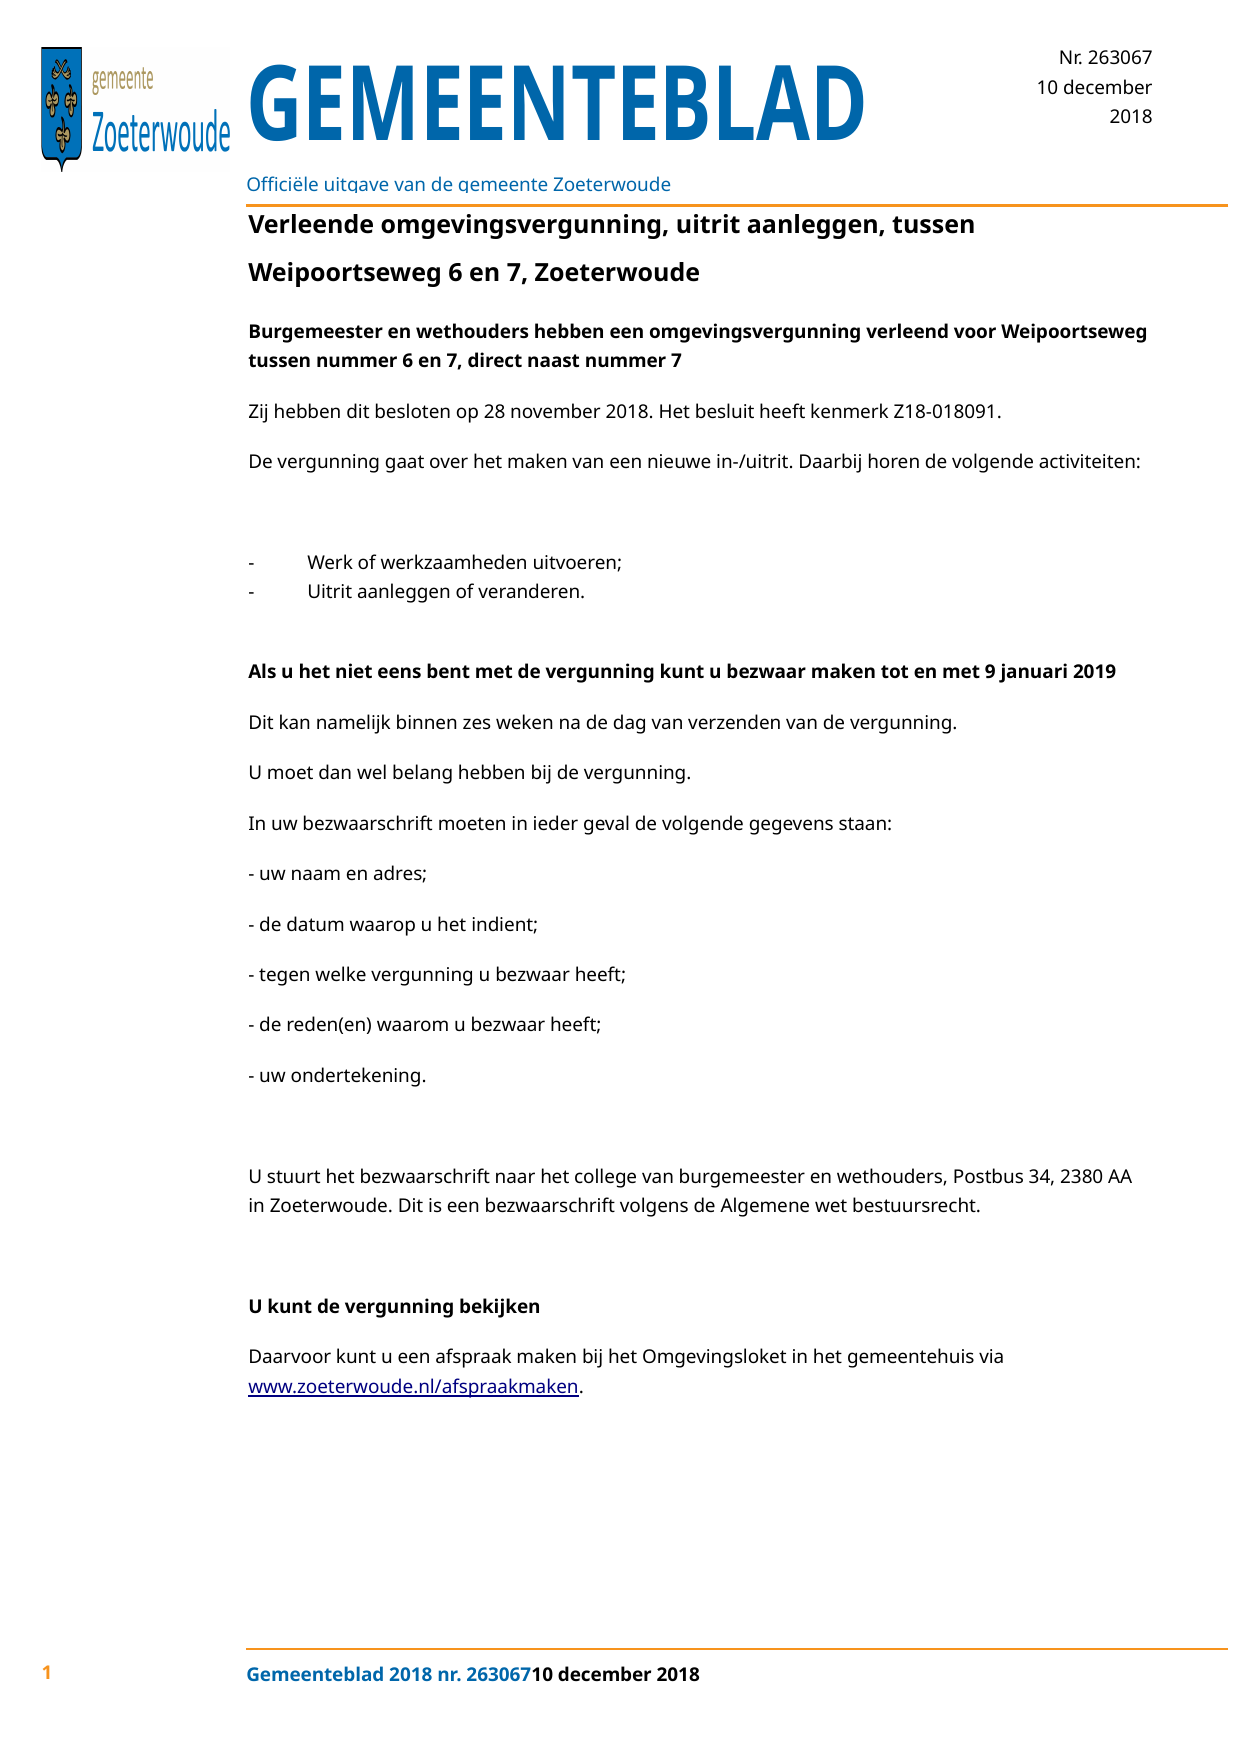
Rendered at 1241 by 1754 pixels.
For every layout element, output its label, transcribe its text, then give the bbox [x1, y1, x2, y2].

text Als u het niet eens bent met de vergunning kunt u bezwaar maken tot en met 9 januari 2019 [248, 659, 1152, 684]
text Dit kan namelijk binnen zes weken na de dag van verzenden van de vergunning. [248, 709, 1152, 735]
picture [41, 47, 231, 172]
text - uw ondertekening. [248, 1062, 1152, 1088]
text De vergunning gaat over het maken van een nieuwe in-/uitrit. Daarbij horen de volgende activiteiten: [248, 448, 1152, 474]
text - de datum waarop u het indient; [248, 911, 1152, 937]
text - uw naam en adres; [248, 860, 1152, 886]
list Uitrit aanleggen of veranderen. [248, 579, 1152, 604]
text U moet dan wel belang hebben bij de vergunning. [248, 759, 1152, 785]
list Werk of werkzaamheden uitvoeren; [248, 549, 1152, 575]
text - tegen welke vergunning u bezwaar heeft; [248, 961, 1152, 987]
text Verleende omgevingsvergunning, uitrit aanleggen, tussen Weipoortseweg 6 en 7, Zoeterwoude [248, 207, 1152, 288]
text Daarvoor kunt u een afspraak maken bij het Omgevingsloket in het gemeentehuis via www.zoeterwoude.nl/afspraakmaken. [248, 1344, 1152, 1399]
text U stuurt het bezwaarschrift naar het college van burgemeester en wethouders, Postbus 34, 2380 AA in Zoeterwoude. Dit is een bezwaarschrift volgens de Algemene wet bestuursrecht. [248, 1163, 1152, 1218]
text Zij hebben dit besloten op 28 november 2018. Het besluit heeft kenmerk Z18-018091. [248, 398, 1152, 424]
text U kunt de vergunning bekijken [248, 1293, 1152, 1319]
text Burgemeester en wethouders hebben een omgevingsvergunning verleend voor Weipoortseweg tussen nummer 6 en 7, direct naast nummer 7 [248, 318, 1152, 373]
text In uw bezwaarschrift moeten in ieder geval de volgende gegevens staan: [248, 810, 1152, 836]
text - de reden(en) waarom u bezwaar heeft; [248, 1012, 1152, 1037]
